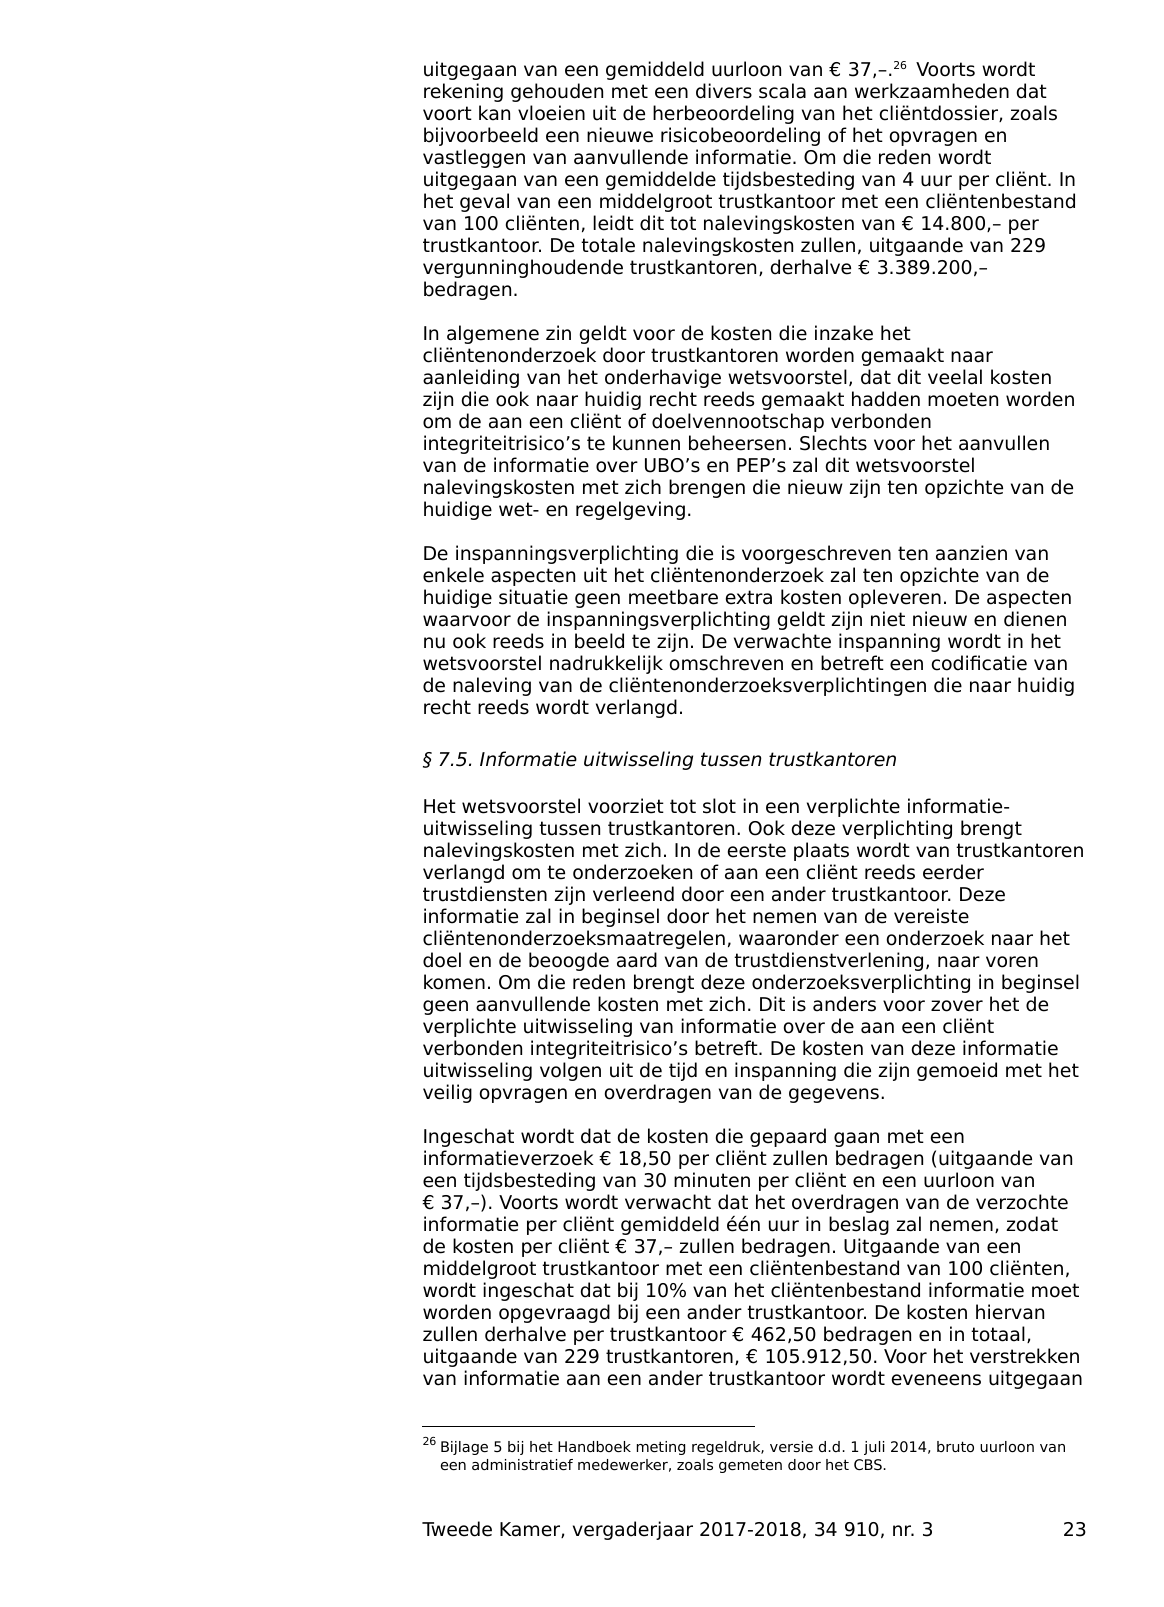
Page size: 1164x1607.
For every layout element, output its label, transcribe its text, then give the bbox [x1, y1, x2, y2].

text Ingeschat wordt dat de kosten die gepaard gaan met een informatieverzoek € 18,50 per cliënt zullen bedragen (uitgaande van een tijdsbesteding van 30 minuten per cliënt en een uurloon van € 37,–). Voorts wordt verwacht dat het overdragen van de verzochte informatie per cliënt gemiddeld één uur in beslag zal nemen, zodat de kosten per cliënt € 37,– zullen bedragen. Uitgaande van een middelgroot trustkantoor met een cliëntenbestand van 100 cliënten, wordt ingeschat dat bij 10% van het cliëntenbestand informatie moet worden opgevraagd bij een ander trustkantoor. De kosten hiervan zullen derhalve per trustkantoor € 462,50 bedragen en in totaal, uitgaande van 229 trustkantoren, € 105.912,50. Voor het verstrekken van informatie aan een ander trustkantoor wordt eveneens uitgegaan [422, 1126, 1087, 1389]
text uitgegaan van een gemiddeld uurloon van € 37,–. Voorts wordt rekening gehouden met een divers scala aan werkzaamheden dat voort kan vloeien uit de herbeoordeling van het cliëntdossier, zoals bijvoorbeeld een nieuwe risicobeoordeling of het opvragen en vastleggen van aanvullende informatie. Om die reden wordt uitgegaan van een gemiddelde tijdsbesteding van 4 uur per cliënt. In het geval van een middelgroot trustkantoor met een cliëntenbestand van 100 cliënten, leidt dit tot nalevingskosten van € 14.800,– per trustkantoor. De totale nalevingskosten zullen, uitgaande van 229 vergunninghoudende trustkantoren, derhalve € 3.389.200,– bedragen. [422, 59, 1087, 301]
subtitle § 7.5. Informatie uitwisseling tussen trustkantoren [422, 749, 1087, 771]
text De inspanningsverplichting die is voorgeschreven ten aanzien van enkele aspecten uit het cliëntenonderzoek zal ten opzichte van de huidige situatie geen meetbare extra kosten opleveren. De aspecten waarvoor de inspanningsverplichting geldt zijn niet nieuw en dienen nu ook reeds in beeld te zijn. De verwachte inspanning wordt in het wetsvoorstel nadrukkelijk omschreven en betreft een codificatie van de naleving van de cliëntenonderzoeksverplichtingen die naar huidig recht reeds wordt verlangd. [422, 543, 1087, 719]
text Het wetsvoorstel voorziet tot slot in een verplichte informatie-uitwisseling tussen trustkantoren. Ook deze verplichting brengt nalevingskosten met zich. In de eerste plaats wordt van trustkantoren verlangd om te onderzoeken of aan een cliënt reeds eerder trustdiensten zijn verleend door een ander trustkantoor. Deze informatie zal in beginsel door het nemen van de vereiste cliëntenonderzoeksmaatregelen, waaronder een onderzoek naar het doel en de beoogde aard van de trustdienstverlening, naar voren komen. Om die reden brengt deze onderzoeksverplichting in beginsel geen aanvullende kosten met zich. Dit is anders voor zover het de verplichte uitwisseling van informatie over de aan een cliënt verbonden integriteitrisico’s betreft. De kosten van deze informatie uitwisseling volgen uit de tijd en inspanning die zijn gemoeid met het veilig opvragen en overdragen van de gegevens. [422, 796, 1087, 1103]
text In algemene zin geldt voor de kosten die inzake het cliëntenonderzoek door trustkantoren worden gemaakt naar aanleiding van het onderhavige wetsvoorstel, dat dit veelal kosten zijn die ook naar huidig recht reeds gemaakt hadden moeten worden om de aan een cliënt of doelvennootschap verbonden integriteitrisico’s te kunnen beheersen. Slechts voor het aanvullen van de informatie over UBO’s en PEP’s zal dit wetsvoorstel nalevingskosten met zich brengen die nieuw zijn ten opzichte van de huidige wet- en regelgeving. [422, 323, 1087, 521]
text Bijlage 5 bij het Handboek meting regeldruk, versie d.d. 1 juli 2014, bruto uurloon van een administratief medewerker, zoals gemeten door het CBS. [422, 1435, 1087, 1474]
